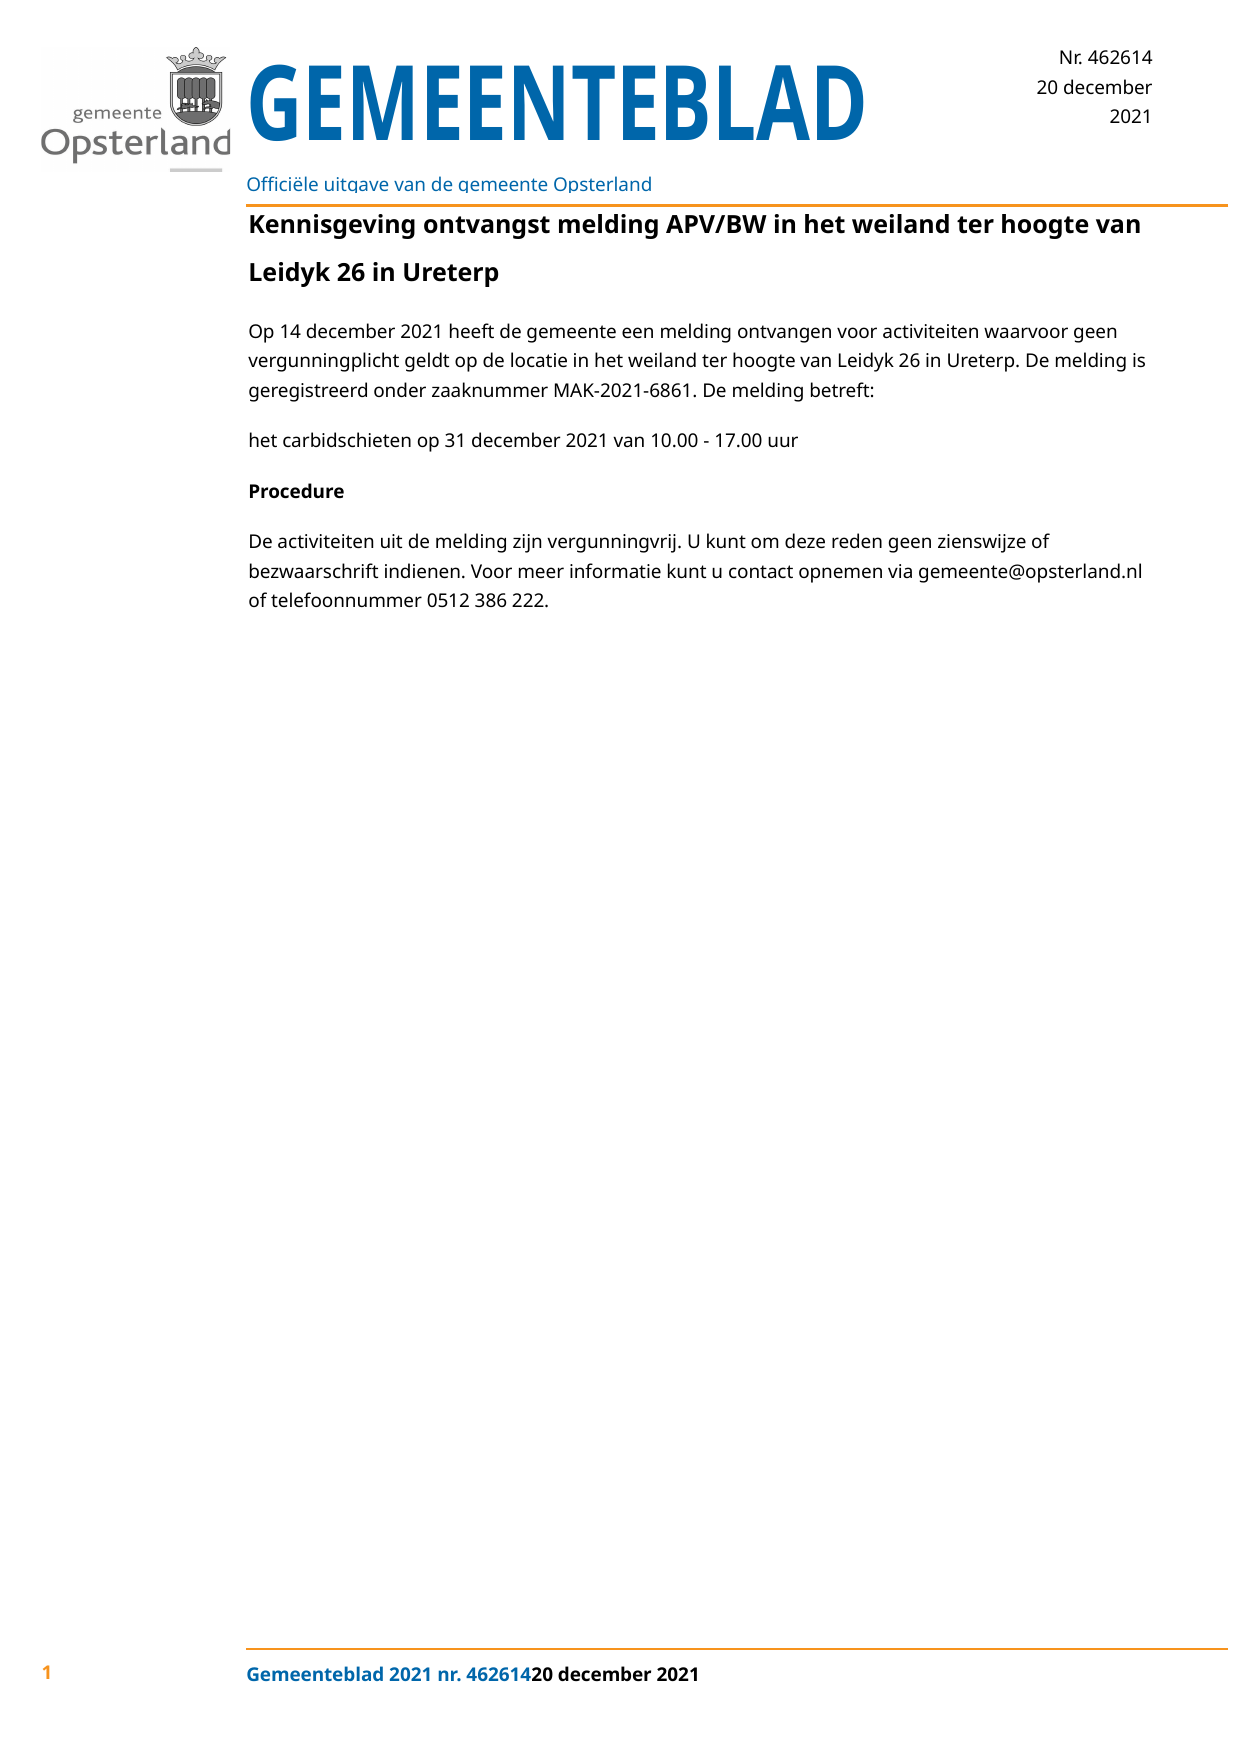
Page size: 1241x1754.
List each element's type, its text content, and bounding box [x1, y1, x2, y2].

text Procedure [248, 478, 1152, 504]
text Op 14 december 2021 heeft de gemeente een melding ontvangen voor activiteiten waarvoor geen vergunningplicht geldt op de locatie in het weiland ter hoogte van Leidyk 26 in Ureterp. De melding is geregistreerd onder zaaknummer MAK-2021-6861. De melding betreft: [248, 318, 1152, 403]
text Kennisgeving ontvangst melding APV/BW in het weiland ter hoogte van Leidyk 26 in Ureterp [248, 207, 1152, 288]
text De activiteiten uit de melding zijn vergunningvrij. U kunt om deze reden geen zienswijze of bezwaarschrift indienen. Voor meer informatie kunt u contact opnemen via gemeente@opsterland.nl of telefoonnummer 0512 386 222. [248, 528, 1152, 613]
picture [41, 47, 231, 172]
text het carbidschieten op 31 december 2021 van 10.00 - 17.00 uur [248, 427, 1152, 453]
